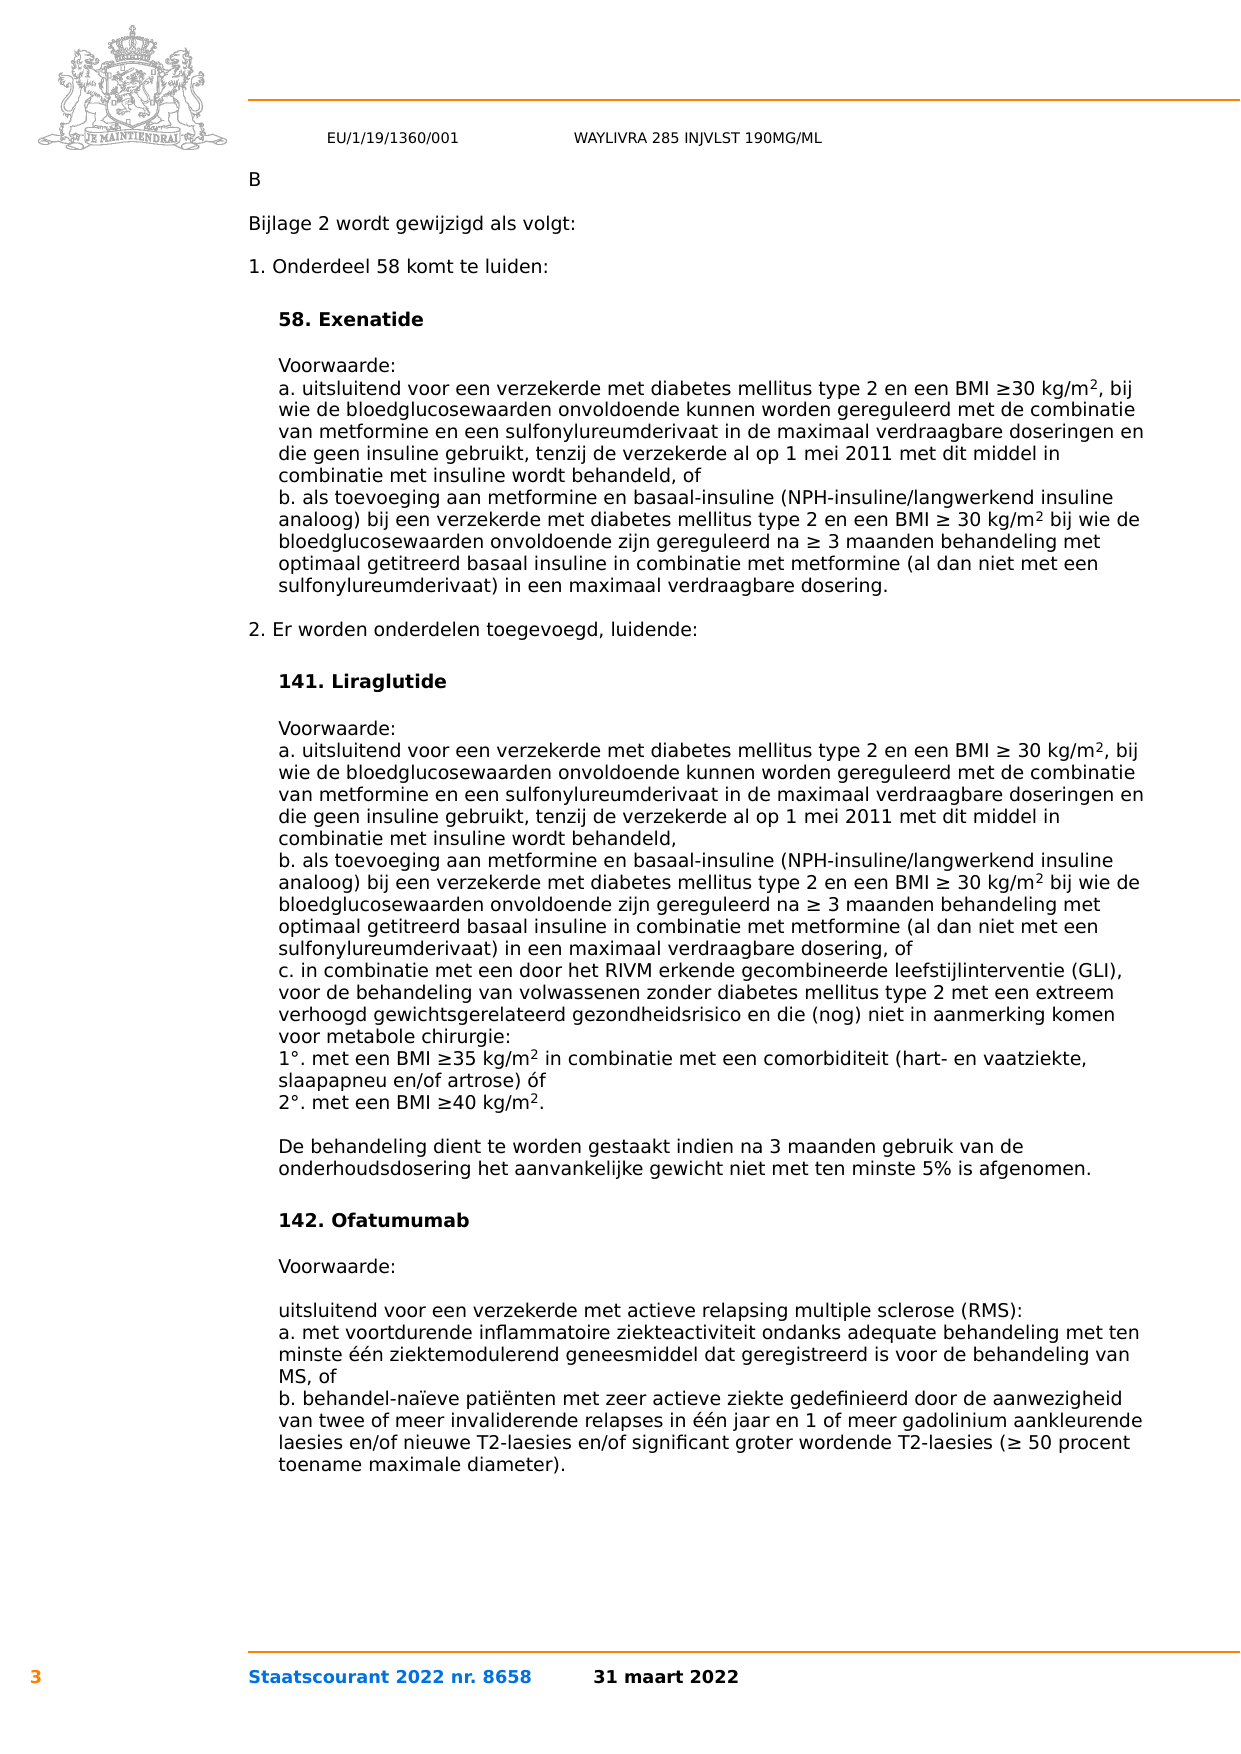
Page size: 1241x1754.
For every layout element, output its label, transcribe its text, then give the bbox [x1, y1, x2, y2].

text b. als toevoeging aan metformine en basaal-insuline (NPH-insuline/langwerkend insuline analoog) bij een verzekerde met diabetes mellitus type 2 en een BMI ≥ 30 kg/m2 bij wie de bloedglucosewaarden onvoldoende zijn gereguleerd na ≥ 3 maanden behandeling met optimaal getitreerd basaal insuline in combinatie met metformine (al dan niet met een sulfonylureumderivaat) in een maximaal verdraagbare dosering, of [278, 850, 1163, 960]
text a. uitsluitend voor een verzekerde met diabetes mellitus type 2 en een BMI ≥ 30 kg/m2, bij wie de bloedglucosewaarden onvoldoende kunnen worden gereguleerd met de combinatie van metformine en een sulfonylureumderivaat in de maximaal verdraagbare doseringen en die geen insuline gebruikt, tenzij de verzekerde al op 1 mei 2011 met dit middel in combinatie met insuline wordt behandeld, [278, 740, 1163, 850]
subtitle 142. Ofatumumab [278, 1209, 1163, 1231]
text Voorwaarde: [278, 1256, 1163, 1278]
table_cell [278, 130, 321, 147]
text B [248, 169, 1163, 191]
text c. in combinatie met een door het RIVM erkende gecombineerde leefstijlinterventie (GLI), voor de behandeling van volwassenen zonder diabetes mellitus type 2 met een extreem verhoogd gewichtsgerelateerd gezondheidsrisico en die (nog) niet in aanmerking komen voor metabole chirurgie: [278, 960, 1163, 1048]
text a. uitsluitend voor een verzekerde met diabetes mellitus type 2 en een BMI ≥30 kg/m2, bij wie de bloedglucosewaarden onvoldoende kunnen worden gereguleerd met de combinatie van metformine en een sulfonylureumderivaat in de maximaal verdraagbare doseringen en die geen insuline gebruikt, tenzij de verzekerde al op 1 mei 2011 met dit middel in combinatie met insuline wordt behandeld, of [278, 377, 1163, 487]
text Bijlage 2 wordt gewijzigd als volgt: [248, 213, 1163, 234]
picture [38, 25, 227, 150]
table_cell WAYLIVRA 285 INJVLST 190MG/ML [568, 130, 1110, 147]
table_cell [1110, 130, 1163, 147]
text uitsluitend voor een verzekerde met actieve relapsing multiple sclerose (RMS): [278, 1300, 1163, 1322]
text 1. Onderdeel 58 komt te luiden: [248, 256, 1163, 278]
text Voorwaarde: [278, 355, 1163, 377]
text b. als toevoeging aan metformine en basaal-insuline (NPH-insuline/langwerkend insuline analoog) bij een verzekerde met diabetes mellitus type 2 en een BMI ≥ 30 kg/m2 bij wie de bloedglucosewaarden onvoldoende zijn gereguleerd na ≥ 3 maanden behandeling met optimaal getitreerd basaal insuline in combinatie met metformine (al dan niet met een sulfonylureumderivaat) in een maximaal verdraagbare dosering. [278, 487, 1163, 597]
text a. met voortdurende inflammatoire ziekteactiviteit ondanks adequate behandeling met ten minste één ziektemodulerend geneesmiddel dat geregistreerd is voor de behandeling van MS, of [278, 1322, 1163, 1388]
subtitle 58. Exenatide [278, 308, 1163, 330]
text 1°. met een BMI ≥35 kg/m2 in combinatie met een comorbiditeit (hart- en vaatziekte, slaapapneu en/of artrose) óf [278, 1048, 1163, 1092]
text 2. Er worden onderdelen toegevoegd, luidende: [248, 619, 1163, 641]
text 2°. met een BMI ≥40 kg/m2. [278, 1092, 1163, 1114]
text De behandeling dient te worden gestaakt indien na 3 maanden gebruik van de onderhoudsdosering het aanvankelijke gewicht niet met ten minste 5% is afgenomen. [278, 1136, 1163, 1179]
text Voorwaarde: [278, 718, 1163, 740]
subtitle 141. Liraglutide [278, 671, 1163, 693]
table_cell EU/1/19/1360/001 [321, 130, 568, 147]
text b. behandel-naïeve patiënten met zeer actieve ziekte gedefinieerd door de aanwezigheid van twee of meer invaliderende relapses in één jaar en 1 of meer gadolinium aankleurende laesies en/of nieuwe T2-laesies en/of significant groter wordende T2-laesies (≥ 50 procent toename maximale diameter). [278, 1388, 1163, 1476]
